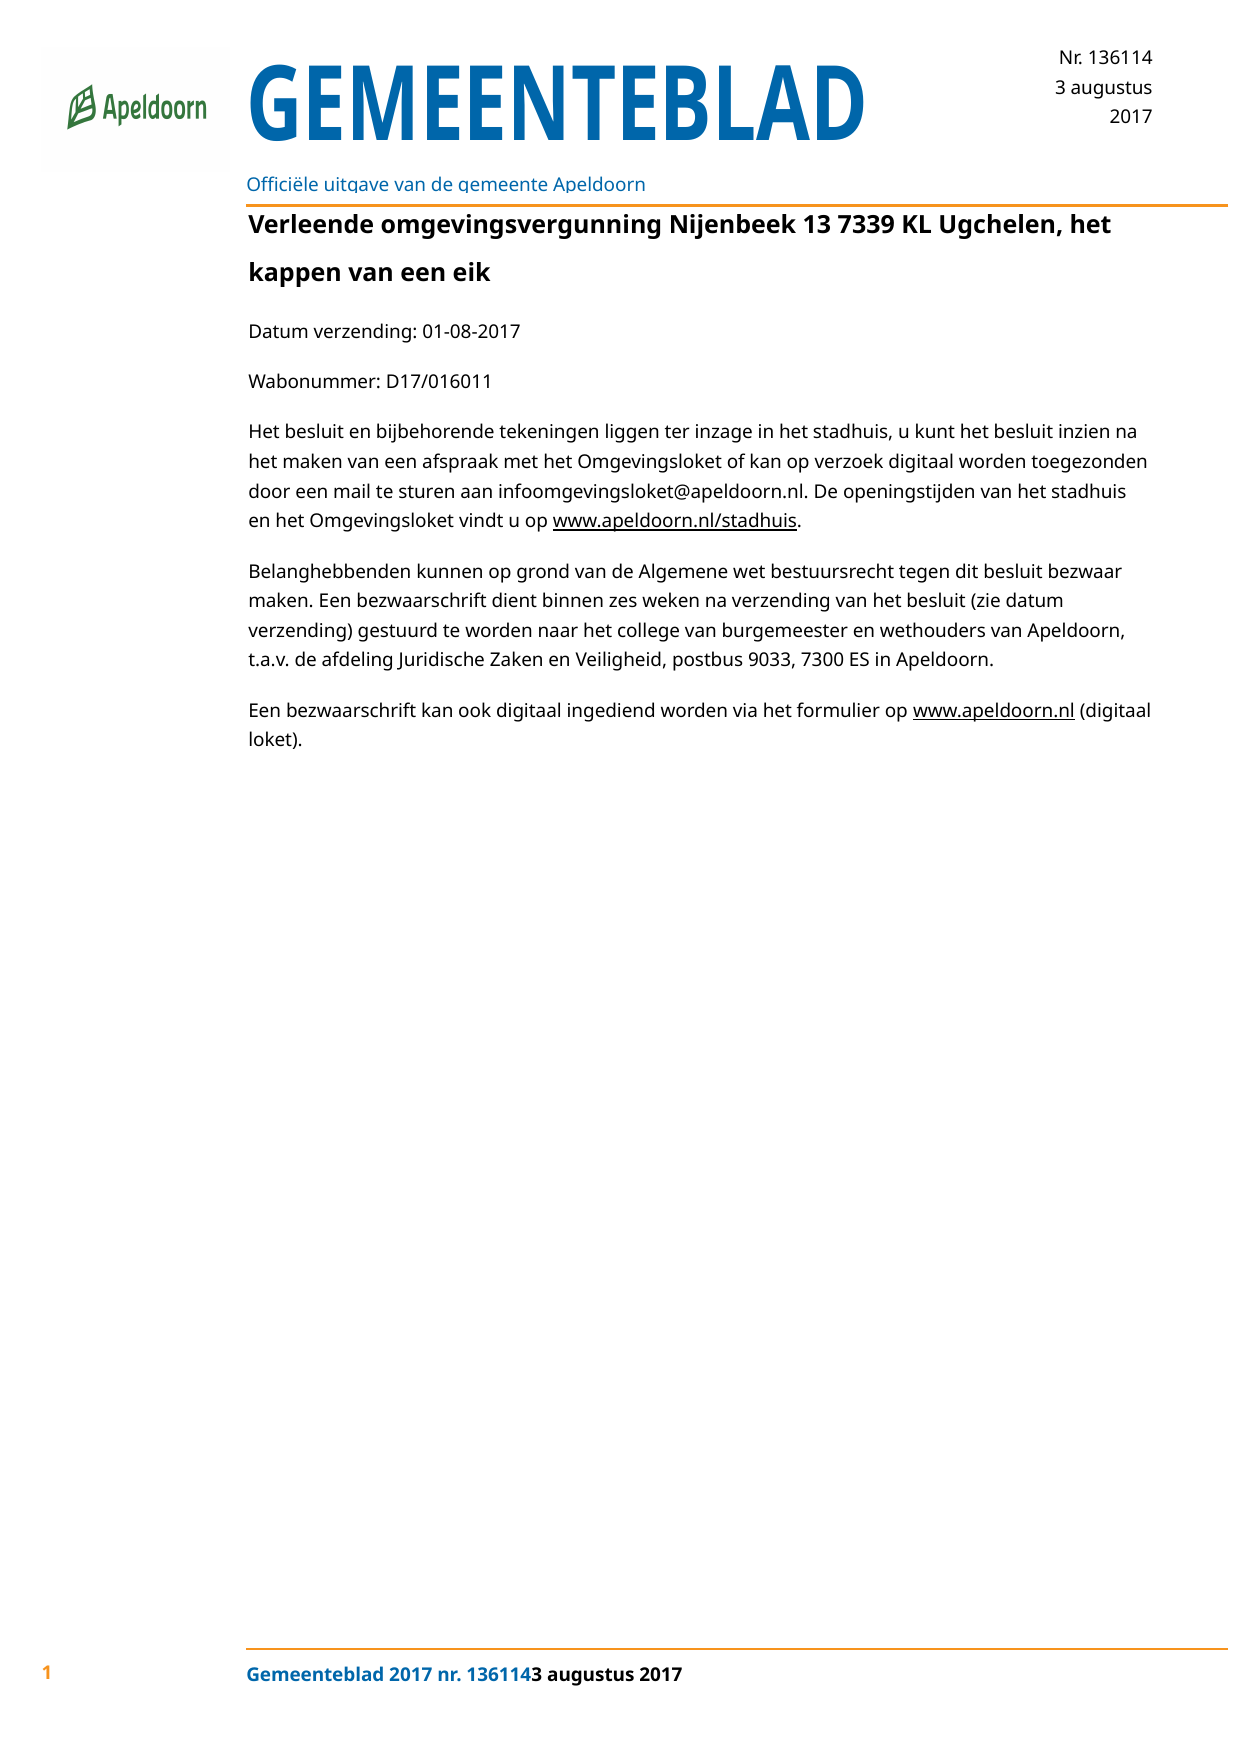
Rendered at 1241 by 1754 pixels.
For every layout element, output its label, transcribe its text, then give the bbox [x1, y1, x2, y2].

text Een bezwaarschrift kan ook digitaal ingediend worden via het formulier op www.apeldoorn.nl (digitaal loket). [248, 697, 1152, 752]
text Het besluit en bijbehorende tekeningen liggen ter inzage in het stadhuis, u kunt het besluit inzien na het maken van een afspraak met het Omgevingsloket of kan op verzoek digitaal worden toegezonden door een mail te sturen aan infoomgevingsloket@apeldoorn.nl. De openingstijden van het stadhuis en het Omgevingsloket vindt u op www.apeldoorn.nl/stadhuis. [248, 419, 1152, 533]
text Datum verzending: 01-08-2017 [248, 318, 1152, 344]
picture [41, 47, 231, 172]
text Wabonummer: D17/016011 [248, 368, 1152, 394]
text Verleende omgevingsvergunning Nijenbeek 13 7339 KL Ugchelen, het kappen van een eik [248, 207, 1152, 288]
text Belanghebbenden kunnen op grond van de Algemene wet bestuursrecht tegen dit besluit bezwaar maken. Een bezwaarschrift dient binnen zes weken na verzending van het besluit (zie datum verzending) gestuurd te worden naar het college van burgemeester en wethouders van Apeldoorn, t.a.v. de afdeling Juridische Zaken en Veiligheid, postbus 9033, 7300 ES in Apeldoorn. [248, 558, 1152, 672]
